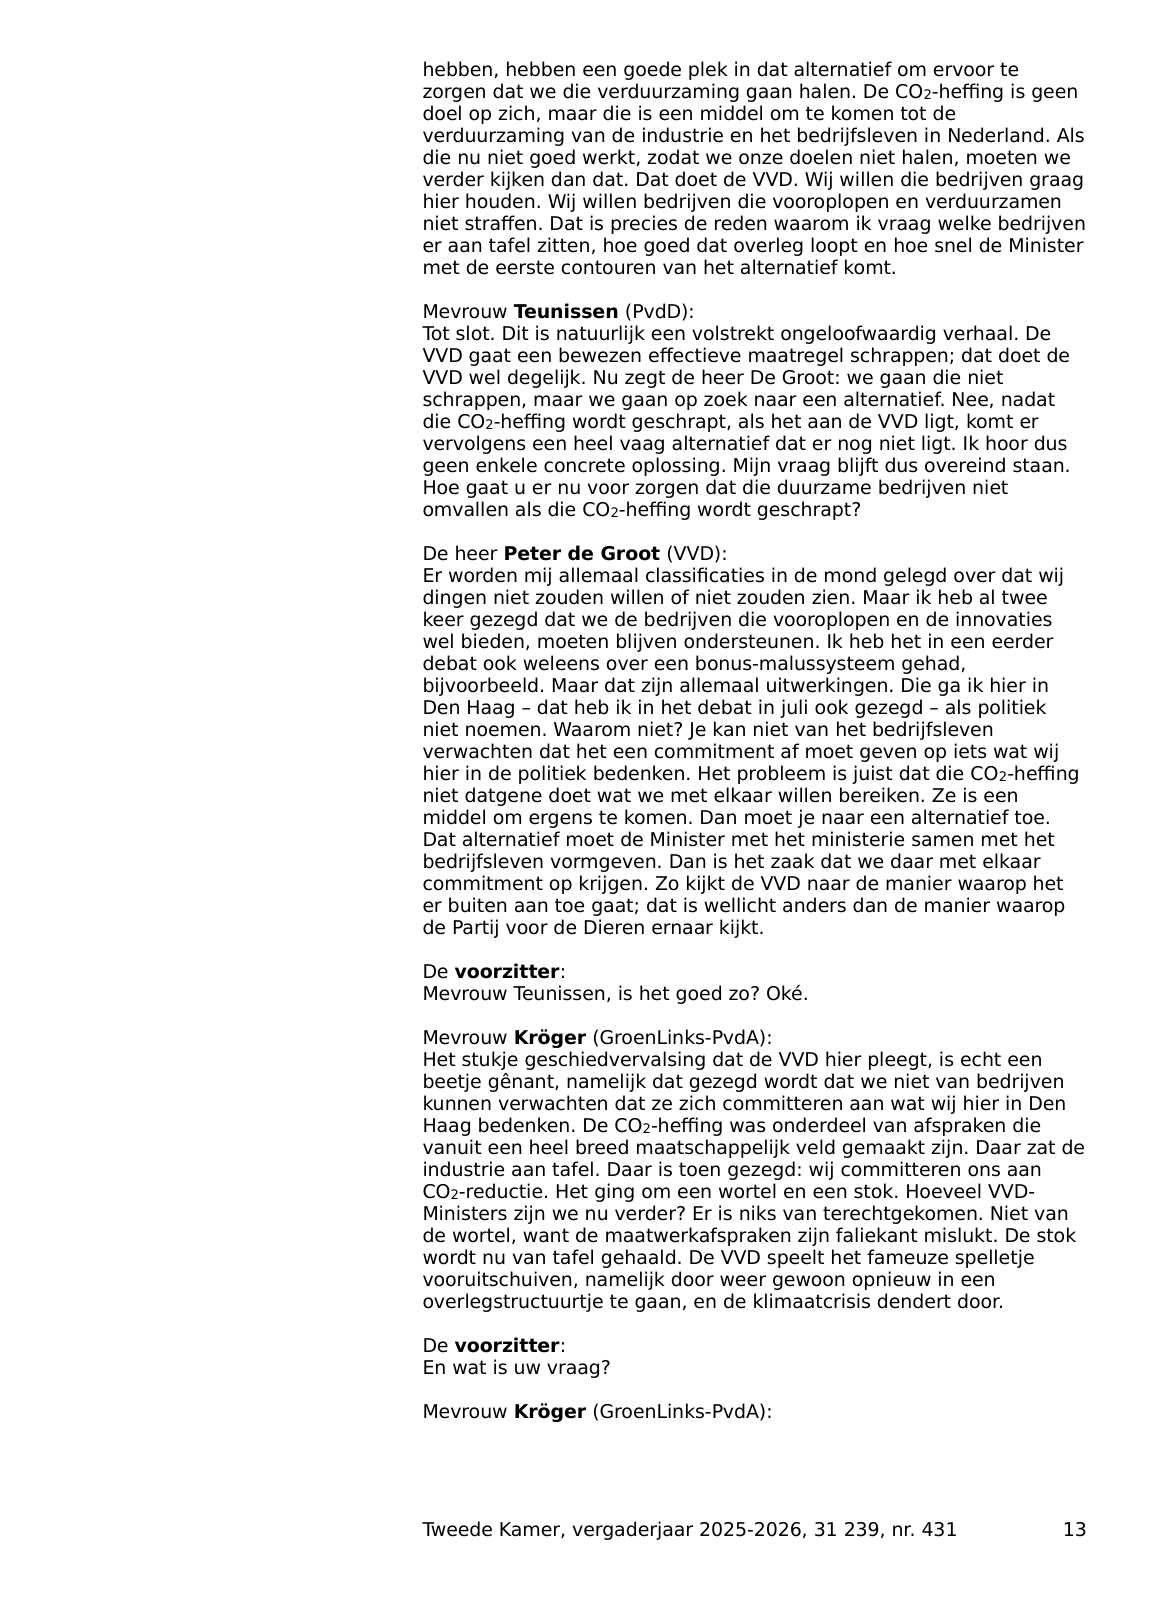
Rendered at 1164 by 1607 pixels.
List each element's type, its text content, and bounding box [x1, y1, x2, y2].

text hebben, hebben een goede plek in dat alternatief om ervoor te zorgen dat we die verduurzaming gaan halen. De CO2-heffing is geen doel op zich, maar die is een middel om te komen tot de verduurzaming van de industrie en het bedrijfsleven in Nederland. Als die nu niet goed werkt, zodat we onze doelen niet halen, moeten we verder kijken dan dat. Dat doet de VVD. Wij willen die bedrijven graag hier houden. Wij willen bedrijven die vooroplopen en verduurzamen niet straffen. Dat is precies de reden waarom ik vraag welke bedrijven er aan tafel zitten, hoe goed dat overleg loopt en hoe snel de Minister met de eerste contouren van het alternatief komt. [422, 59, 1087, 279]
text Het stukje geschiedvervalsing dat de VVD hier pleegt, is echt een beetje gênant, namelijk dat gezegd wordt dat we niet van bedrijven kunnen verwachten dat ze zich committeren aan wat wij hier in Den Haag bedenken. De CO2-heffing was onderdeel van afspraken die vanuit een heel breed maatschappelijk veld gemaakt zijn. Daar zat de industrie aan tafel. Daar is toen gezegd: wij committeren ons aan CO2-reductie. Het ging om een wortel en een stok. Hoeveel VVD-Ministers zijn we nu verder? Er is niks van terechtgekomen. Niet van de wortel, want de maatwerkafspraken zijn faliekant mislukt. De stok wordt nu van tafel gehaald. De VVD speelt het fameuze spelletje vooruitschuiven, namelijk door weer gewoon opnieuw in een overlegstructuurtje te gaan, en de klimaatcrisis dendert door. [422, 1049, 1087, 1313]
text Mevrouw Kröger (GroenLinks-PvdA): [422, 1027, 1087, 1049]
text De voorzitter: [422, 1335, 1087, 1357]
text Er worden mij allemaal classificaties in de mond gelegd over dat wij dingen niet zouden willen of niet zouden zien. Maar ik heb al twee keer gezegd dat we de bedrijven die vooroplopen en de innovaties wel bieden, moeten blijven ondersteunen. Ik heb het in een eerder debat ook weleens over een bonus-malussysteem gehad, bijvoorbeeld. Maar dat zijn allemaal uitwerkingen. Die ga ik hier in Den Haag – dat heb ik in het debat in juli ook gezegd – als politiek niet noemen. Waarom niet? Je kan niet van het bedrijfsleven verwachten dat het een commitment af moet geven op iets wat wij hier in de politiek bedenken. Het probleem is juist dat die CO2-heffing niet datgene doet wat we met elkaar willen bereiken. Ze is een middel om ergens te komen. Dan moet je naar een alternatief toe. Dat alternatief moet de Minister met het ministerie samen met het bedrijfsleven vormgeven. Dan is het zaak dat we daar met elkaar commitment op krijgen. Zo kijkt de VVD naar de manier waarop het er buiten aan toe gaat; dat is wellicht anders dan de manier waarop de Partij voor de Dieren ernaar kijkt. [422, 565, 1087, 939]
text De heer Peter de Groot (VVD): [422, 543, 1087, 565]
text Mevrouw Kröger (GroenLinks-PvdA): [422, 1401, 1087, 1423]
text Mevrouw Teunissen, is het goed zo? Oké. [422, 983, 1087, 1005]
text En wat is uw vraag? [422, 1357, 1087, 1379]
text Tot slot. Dit is natuurlijk een volstrekt ongeloofwaardig verhaal. De VVD gaat een bewezen effectieve maatregel schrappen; dat doet de VVD wel degelijk. Nu zegt de heer De Groot: we gaan die niet schrappen, maar we gaan op zoek naar een alternatief. Nee, nadat die CO2-heffing wordt geschrapt, als het aan de VVD ligt, komt er vervolgens een heel vaag alternatief dat er nog niet ligt. Ik hoor dus geen enkele concrete oplossing. Mijn vraag blijft dus overeind staan. Hoe gaat u er nu voor zorgen dat die duurzame bedrijven niet omvallen als die CO2-heffing wordt geschrapt? [422, 323, 1087, 521]
text De voorzitter: [422, 961, 1087, 983]
text Mevrouw Teunissen (PvdD): [422, 301, 1087, 323]
